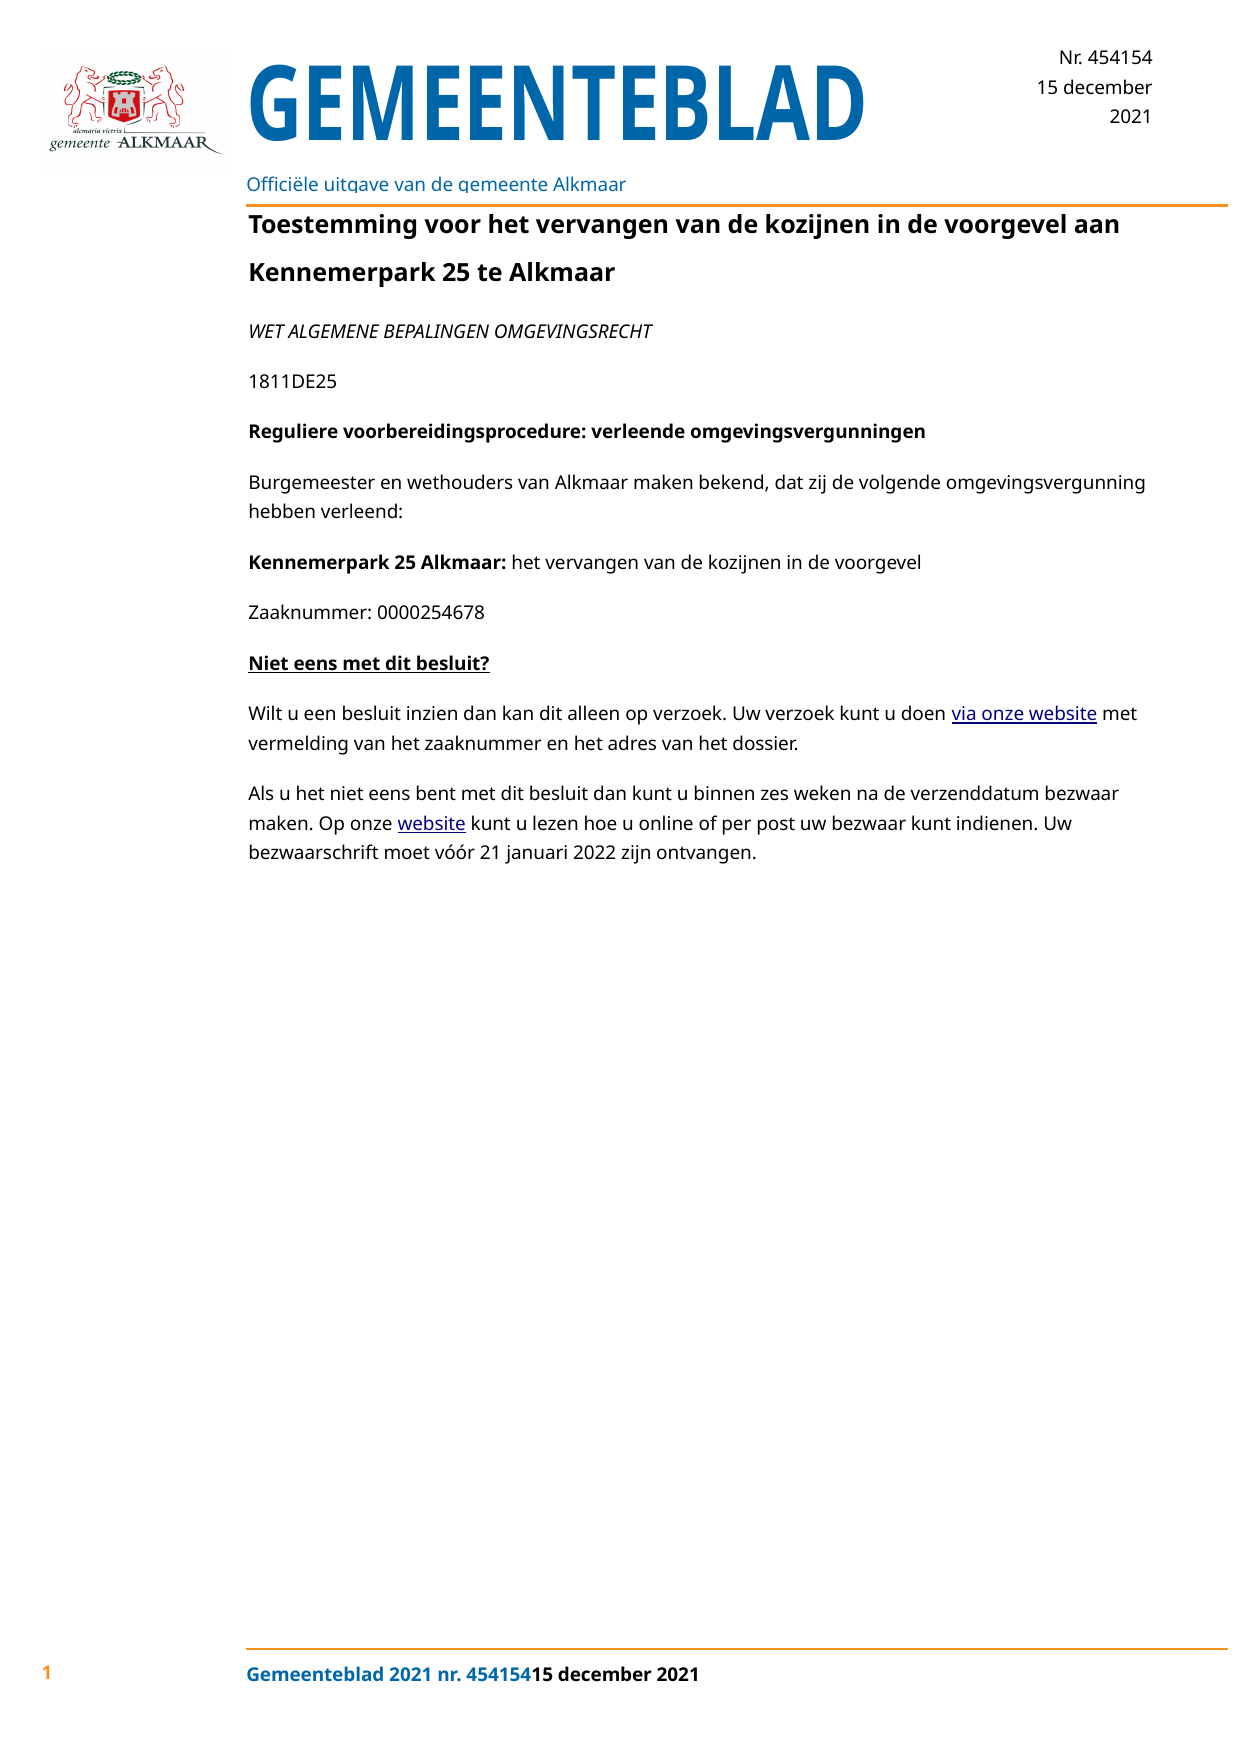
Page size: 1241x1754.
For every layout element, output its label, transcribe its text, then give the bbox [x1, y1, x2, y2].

text Wilt u een besluit inzien dan kan dit alleen op verzoek. Uw verzoek kunt u doen via onze website met vermelding van het zaaknummer en het adres van het dossier. [248, 700, 1152, 756]
text Kennemerpark 25 Alkmaar: het vervangen van de kozijnen in de voorgevel [248, 549, 1152, 575]
text Burgemeester en wethouders van Alkmaar maken bekend, dat zij de volgende omgevingsvergunning hebben verleend: [248, 469, 1152, 524]
text WET ALGEMENE BEPALINGEN OMGEVINGSRECHT [248, 318, 1152, 344]
text Reguliere voorbereidingsprocedure: verleende omgevingsvergunningen [248, 419, 1152, 444]
text Toestemming voor het vervangen van de kozijnen in de voorgevel aan Kennemerpark 25 te Alkmaar [248, 207, 1152, 288]
text Als u het niet eens bent met dit besluit dan kunt u binnen zes weken na de verzenddatum bezwaar maken. Op onze website kunt u lezen hoe u online of per post uw bezwaar kunt indienen. Uw bezwaarschrift moet vóór 21 januari 2022 zijn ontvangen. [248, 780, 1152, 865]
text 1811DE25 [248, 368, 1152, 394]
text Niet eens met dit besluit? [248, 650, 1152, 676]
picture [41, 47, 231, 172]
text Zaaknummer: 0000254678 [248, 599, 1152, 625]
